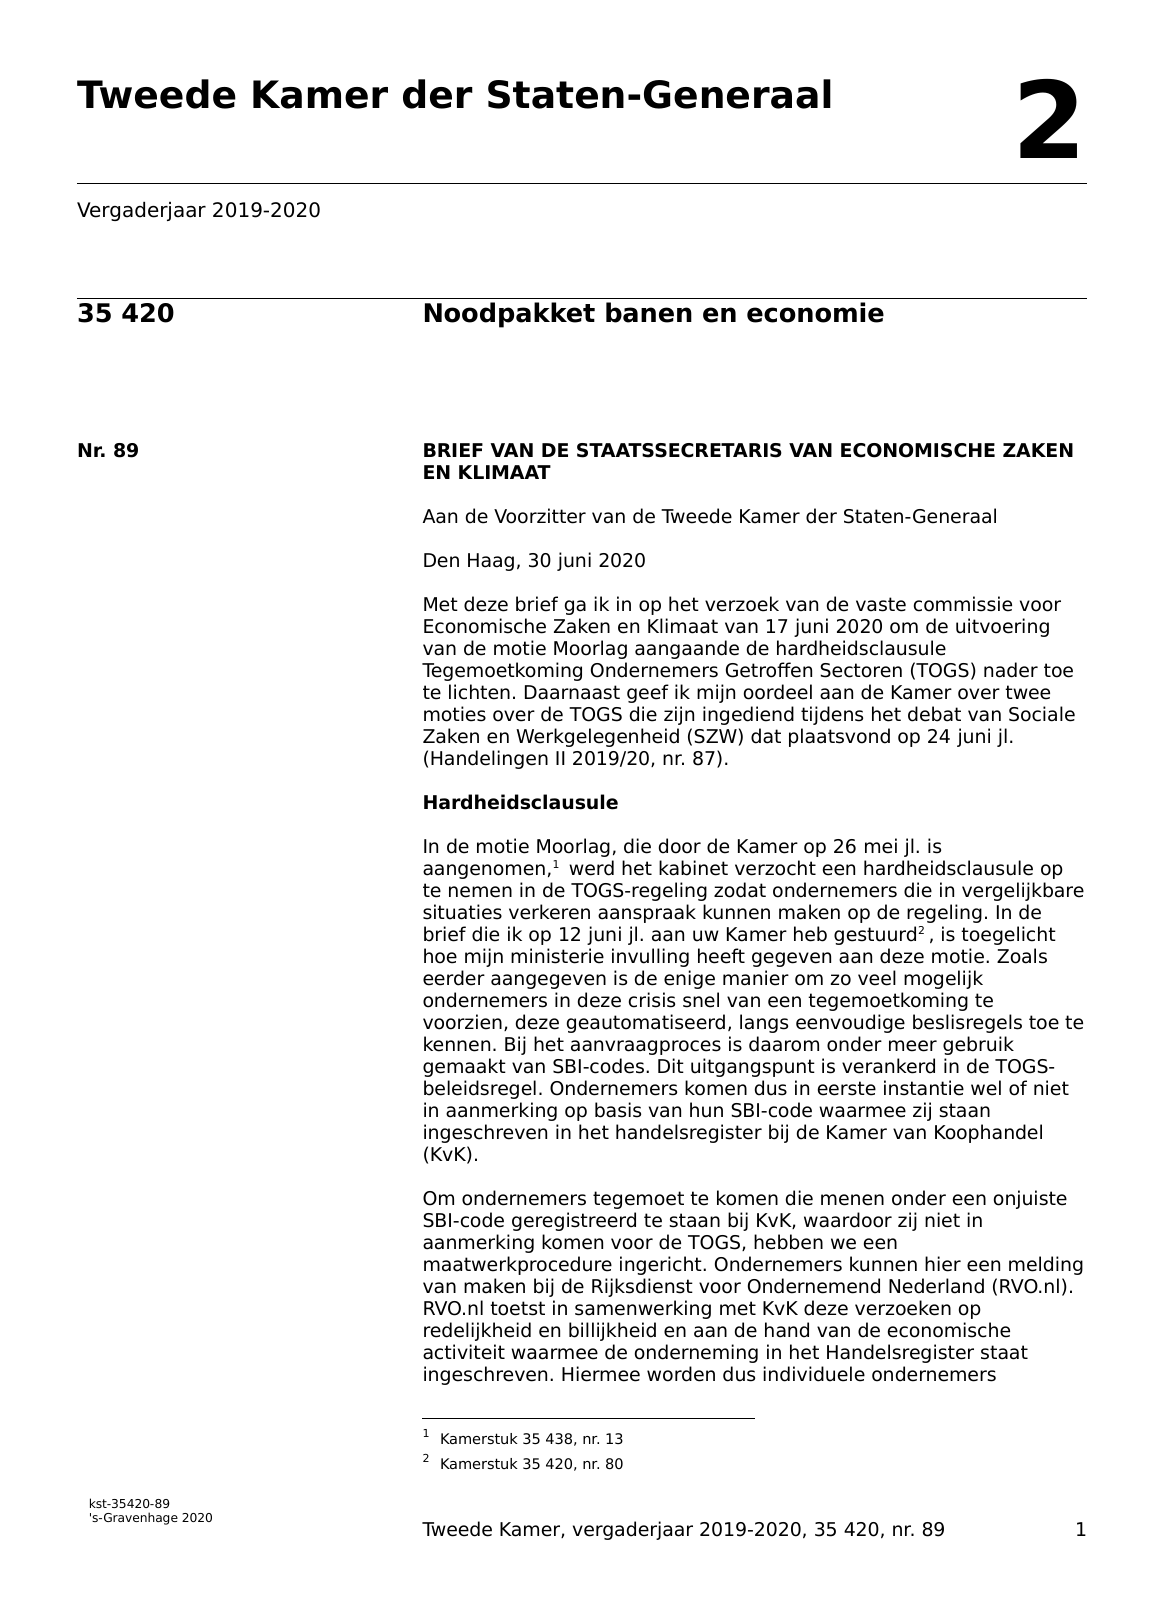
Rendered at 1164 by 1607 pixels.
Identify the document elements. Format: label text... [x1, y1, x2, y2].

text Om ondernemers tegemoet te komen die menen onder een onjuiste SBI-code geregistreerd te staan bij KvK, waardoor zij niet in aanmerking komen voor de TOGS, hebben we een maatwerkprocedure ingericht. Ondernemers kunnen hier een melding van maken bij de Rijksdienst voor Ondernemend Nederland (RVO.nl). RVO.nl toetst in samenwerking met KvK deze verzoeken op redelijkheid en billijkheid en aan de hand van de economische activiteit waarmee de onderneming in het Handelsregister staat ingeschreven. Hiermee worden dus individuele ondernemers [422, 1188, 1087, 1386]
text Aan de Voorzitter van de Tweede Kamer der Staten-Generaal [422, 506, 1087, 528]
subtitle 35 420 Noodpakket banen en economie [77, 299, 1087, 329]
table_header Tweede Kamer der Staten-Generaal [77, 59, 886, 183]
text Met deze brief ga ik in op het verzoek van de vaste commissie voor Economische Zaken en Klimaat van 17 juni 2020 om de uitvoering van de motie Moorlag aangaande de hardheidsclausule Tegemoetkoming Ondernemers Getroffen Sectoren (TOGS) nader toe te lichten. Daarnaast geef ik mijn oordeel aan de Kamer over twee moties over de TOGS die zijn ingediend tijdens het debat van Sociale Zaken en Werkgelegenheid (SZW) dat plaatsvond op 24 juni jl.(Handelingen II 2019/20, nr. 87). [422, 594, 1087, 770]
table_header 2 [886, 59, 1087, 183]
text Den Haag, 30 juni 2020 [422, 550, 1087, 572]
text In de motie Moorlag, die door de Kamer op 26 mei jl. is aangenomen, werd het kabinet verzocht een hardheidsclausule op te nemen in de TOGS-regeling zodat ondernemers die in vergelijkbare situaties verkeren aanspraak kunnen maken op de regeling. In de brief die ik op 12 juni jl. aan uw Kamer heb gestuurd, is toegelicht hoe mijn ministerie invulling heeft gegeven aan deze motie. Zoals eerder aangegeven is de enige manier om zo veel mogelijk ondernemers in deze crisis snel van een tegemoetkoming te voorzien, deze geautomatiseerd, langs eenvoudige beslisregels toe te kennen. Bij het aanvraagproces is daarom onder meer gebruik gemaakt van SBI-codes. Dit uitgangspunt is verankerd in de TOGS-beleidsregel. Ondernemers komen dus in eerste instantie wel of niet in aanmerking op basis van hun SBI-code waarmee zij staan ingeschreven in het handelsregister bij de Kamer van Koophandel (KvK). [422, 836, 1087, 1166]
text 's-Gravenhage 2020 [88, 1511, 323, 1525]
subtitle Hardheidsclausule [422, 792, 1087, 814]
text Kamerstuk 35 420, nr. 80 [422, 1452, 1087, 1474]
table_cell Vergaderjaar 2019-2020 [77, 184, 1087, 298]
text kst-35420-89 [88, 1497, 323, 1511]
text Kamerstuk 35 438, nr. 13 [422, 1427, 1087, 1449]
subtitle Nr. 89 BRIEF VAN DE STAATSSECRETARIS VAN ECONOMISCHE ZAKEN EN KLIMAAT [77, 440, 1087, 484]
